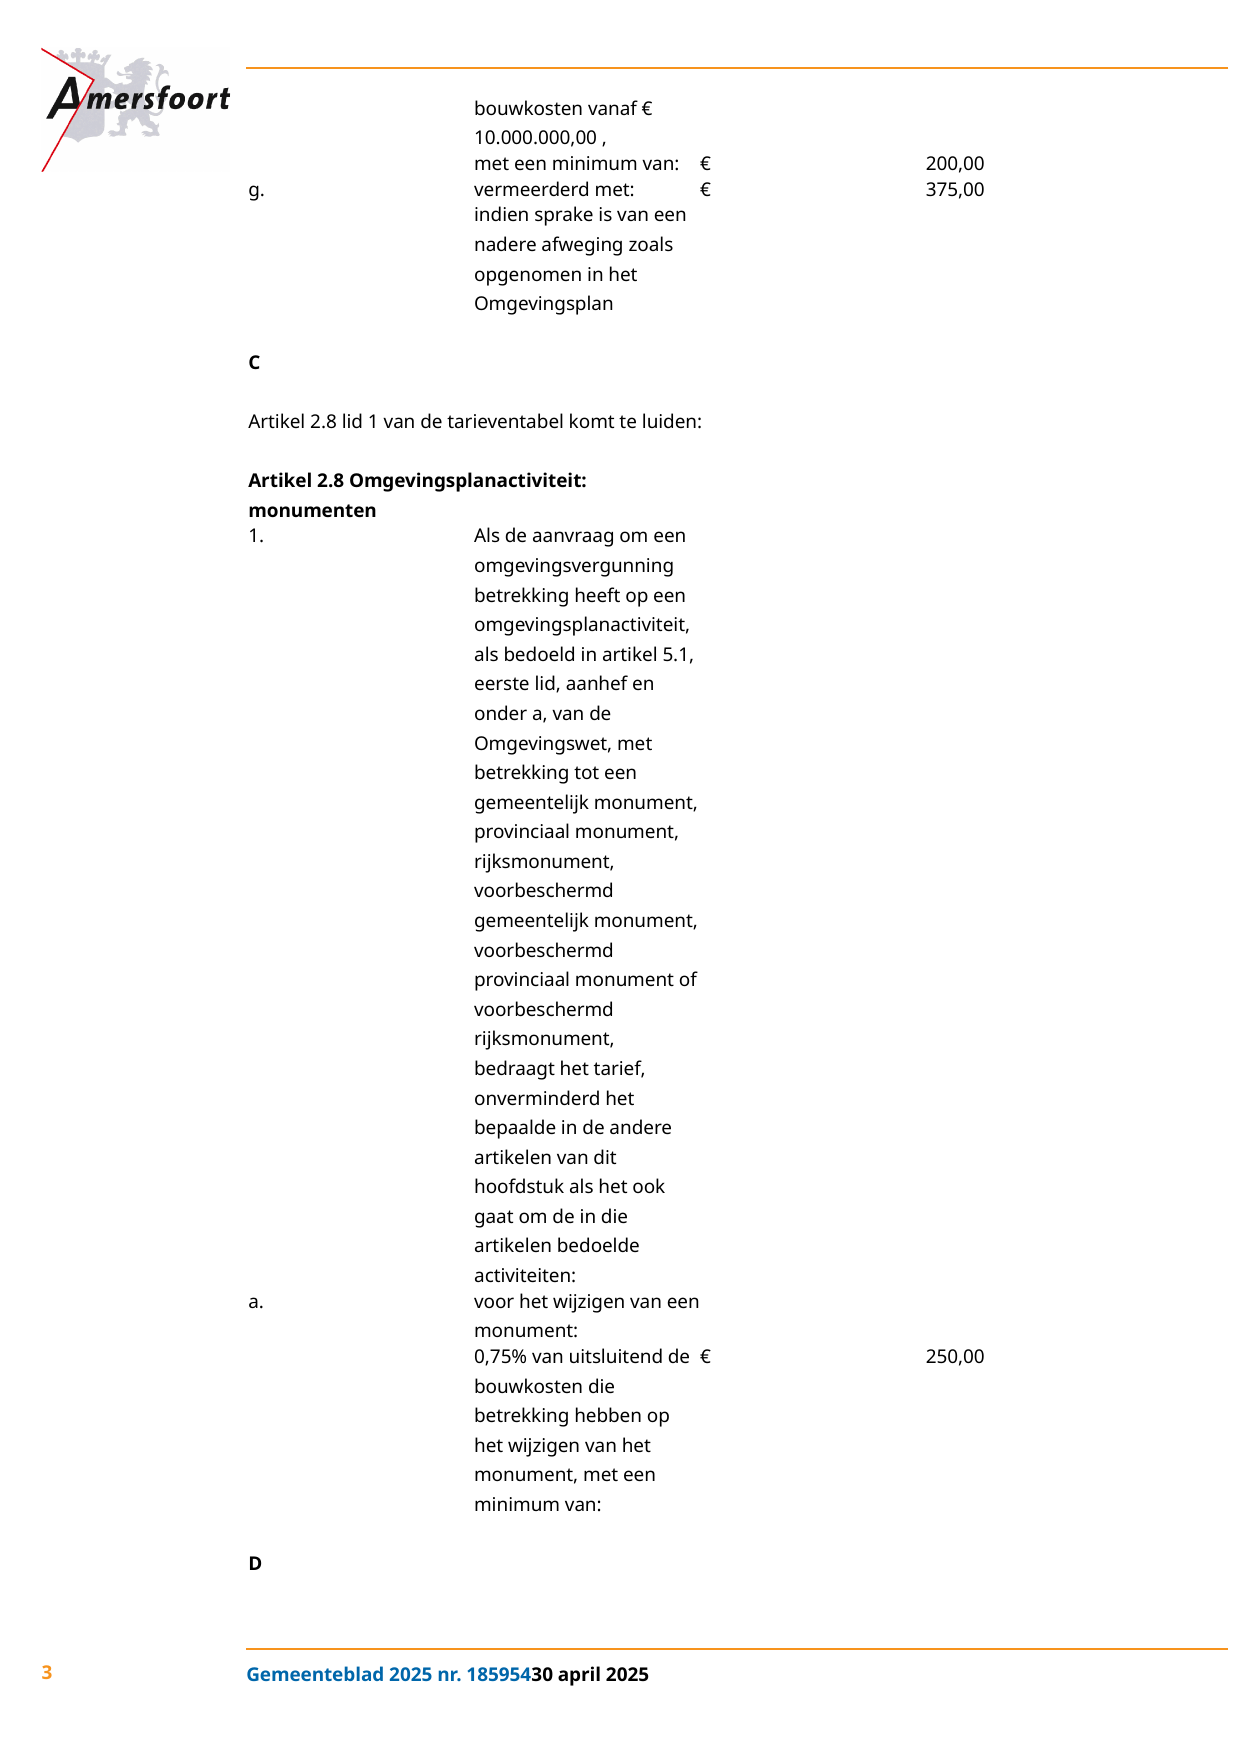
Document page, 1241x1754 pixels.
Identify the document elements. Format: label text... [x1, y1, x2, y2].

table_cell [700, 95, 926, 150]
table_cell [926, 1288, 1152, 1343]
table_cell 200,00 [926, 150, 1152, 176]
table_cell indien sprake is van een nadere afweging zoals opgenomen in het Omgevingsplan [474, 202, 700, 316]
table_cell a. [248, 1288, 474, 1343]
table_cell voor het wijzigen van een monument: [474, 1288, 700, 1343]
table_cell g. [248, 176, 474, 202]
text C [248, 349, 1152, 374]
table_cell vermeerderd met: [474, 176, 700, 202]
table_cell € [700, 176, 926, 202]
text Artikel 2.8 lid 1 van de tarieventabel komt te luiden: [248, 408, 1152, 434]
table_cell met een minimum van: [474, 150, 700, 176]
table_cell bouwkosten vanaf € 10.000.000,00 , [474, 95, 700, 150]
table_cell [248, 150, 474, 176]
table_cell 1. [248, 523, 474, 1288]
table_cell [700, 523, 926, 1288]
table_cell 0,75% van uitsluitend de bouwkosten die betrekking hebben op het wijzigen van het monument, met een minimum van: [474, 1343, 700, 1517]
table_cell [926, 202, 1152, 316]
table_cell [248, 202, 474, 316]
table_cell € [700, 1343, 926, 1517]
table_cell [248, 95, 474, 150]
table_cell € [700, 150, 926, 176]
table_cell [700, 1288, 926, 1343]
picture [41, 47, 231, 172]
table_cell [926, 523, 1152, 1288]
text D [248, 1550, 1152, 1575]
table_cell [926, 95, 1152, 150]
table_cell [248, 1343, 474, 1517]
table_cell 250,00 [926, 1343, 1152, 1517]
table_header [926, 467, 1152, 523]
table_cell 375,00 [926, 176, 1152, 202]
table_cell [700, 202, 926, 316]
table_cell Als de aanvraag om een omgevingsvergunning betrekking heeft op een omgevingsplanactiviteit, als bedoeld in artikel 5.1, eerste lid, aanhef en onder a, van de Omgevingswet, met betrekking tot een gemeentelijk monument, provinciaal monument, rijksmonument, voorbeschermd gemeentelijk monument, voorbeschermd provinciaal monument of voorbeschermd rijksmonument, bedraagt het tarief, onverminderd het bepaalde in de andere artikelen van dit hoofdstuk als het ook gaat om de in die artikelen bedoelde activiteiten: [474, 523, 700, 1288]
table_header Artikel 2.8 Omgevingsplanactiviteit: monumenten [248, 467, 700, 523]
table_header [700, 467, 926, 523]
